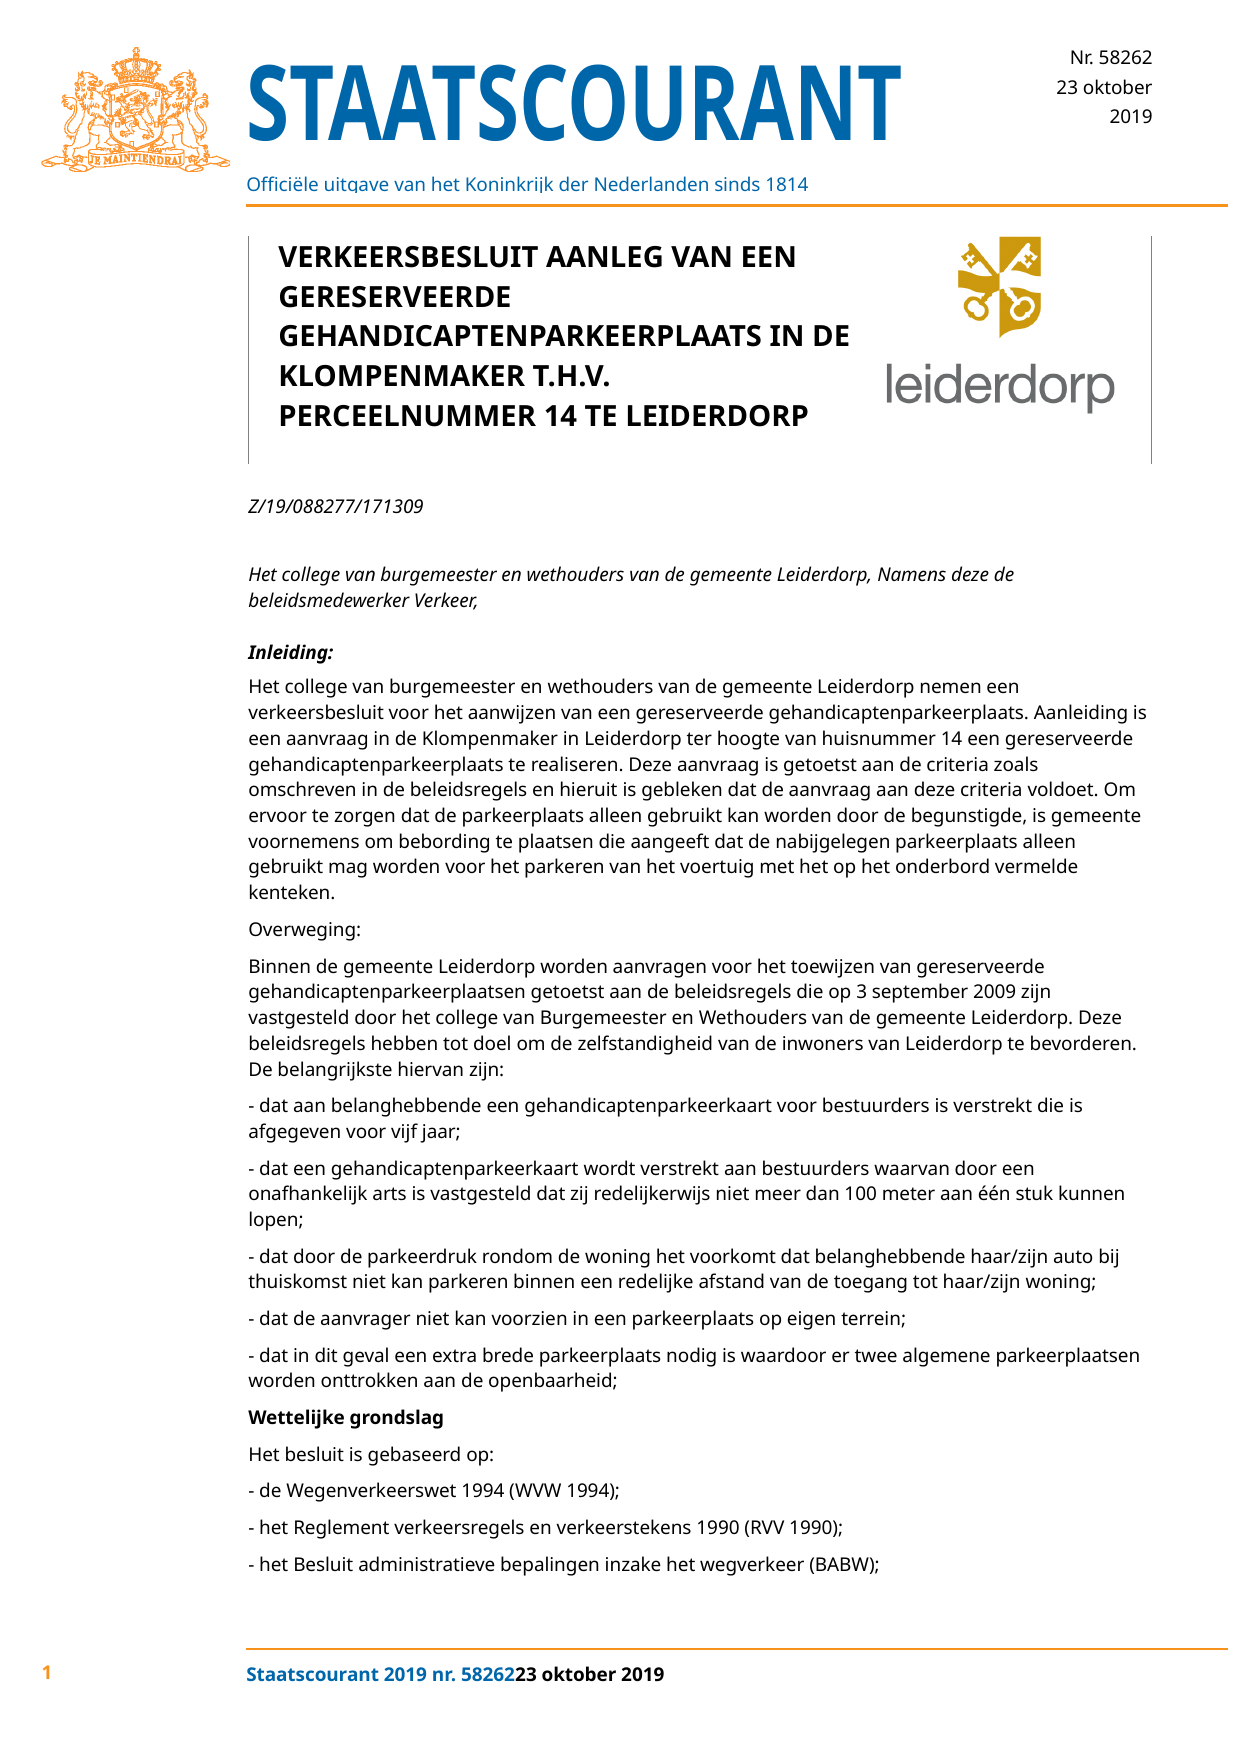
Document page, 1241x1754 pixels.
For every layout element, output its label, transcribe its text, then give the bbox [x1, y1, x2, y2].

text Inleiding: [248, 639, 1152, 665]
text - het Besluit administratieve bepalingen inzake het wegverkeer (BABW); [248, 1551, 1152, 1577]
text Het besluit is gebaseerd op: [248, 1441, 1152, 1467]
picture [886, 236, 1115, 414]
text - de Wegenverkeerswet 1994 (WVW 1994); [248, 1478, 1152, 1503]
text Wettelijke grondslag [248, 1404, 1152, 1430]
table_header [850, 236, 886, 413]
text - dat aan belanghebbende een gehandicaptenparkeerkaart voor bestuurders is verstrekt die is afgegeven voor vijf jaar; [248, 1092, 1152, 1144]
text - dat een gehandicaptenparkeerkaart wordt verstrekt aan bestuurders waarvan door een onafhankelijk arts is vastgesteld dat zij redelijkerwijs niet meer dan 100 meter aan één stuk kunnen lopen; [248, 1155, 1152, 1232]
text - dat in dit geval een extra brede parkeerplaats nodig is waardoor er twee algemene parkeerplaatsen worden onttrokken aan de openbaarheid; [248, 1342, 1152, 1393]
table_header [850, 414, 1151, 464]
table_header [1115, 236, 1151, 413]
text Het college van burgemeester en wethouders van de gemeente Leiderdorp nemen een verkeersbesluit voor het aanwijzen van een gereserveerde gehandicaptenparkeerplaats. Aanleiding is een aanvraag in de Klompenmaker in Leiderdorp ter hoogte van huisnummer 14 een gereserveerde gehandicaptenparkeerplaats te realiseren. Deze aanvraag is getoetst aan de criteria zoals omschreven in de beleidsregels en hieruit is gebleken dat de aanvraag aan deze criteria voldoet. Om ervoor te zorgen dat de parkeerplaats alleen gebruikt kan worden door de begunstigde, is gemeente voornemens om bebording te plaatsen die aangeeft dat de nabijgelegen parkeerplaats alleen gebruikt mag worden voor het parkeren van het voertuig met het op het onderbord vermelde kenteken. [248, 674, 1152, 905]
text - het Reglement verkeersregels en verkeerstekens 1990 (RVV 1990); [248, 1514, 1152, 1540]
text Binnen de gemeente Leiderdorp worden aanvragen voor het toewijzen van gereserveerde gehandicaptenparkeerplaatsen getoetst aan de beleidsregels die op 3 september 2009 zijn vastgesteld door het college van Burgemeester en Wethouders van de gemeente Leiderdorp. Deze beleidsregels hebben tot doel om de zelfstandigheid van de inwoners van Leiderdorp te bevorderen. De belangrijkste hiervan zijn: [248, 953, 1152, 1081]
text - dat door de parkeerdruk rondom de woning het voorkomt dat belanghebbende haar/zijn auto bij thuiskomst niet kan parkeren binnen een redelijke afstand van de toegang tot haar/zijn woning; [248, 1243, 1152, 1294]
text - dat de aanvrager niet kan voorzien in een parkeerplaats op eigen terrein; [248, 1305, 1152, 1331]
picture [41, 47, 231, 172]
table_header VERKEERSBESLUIT AANLEG VAN EEN GERESERVEERDE GEHANDICAPTENPARKEERPLAATS IN DE KLOMPENMAKER T.H.V. PERCEELNUMMER 14 TE LEIDERDORP [249, 236, 850, 464]
text Z/19/088277/171309 [248, 493, 1152, 519]
text Het college van burgemeester en wethouders van de gemeente Leiderdorp, Namens deze de beleidsmedewerker Verkeer, [248, 561, 1152, 612]
text Overweging: [248, 916, 1152, 942]
